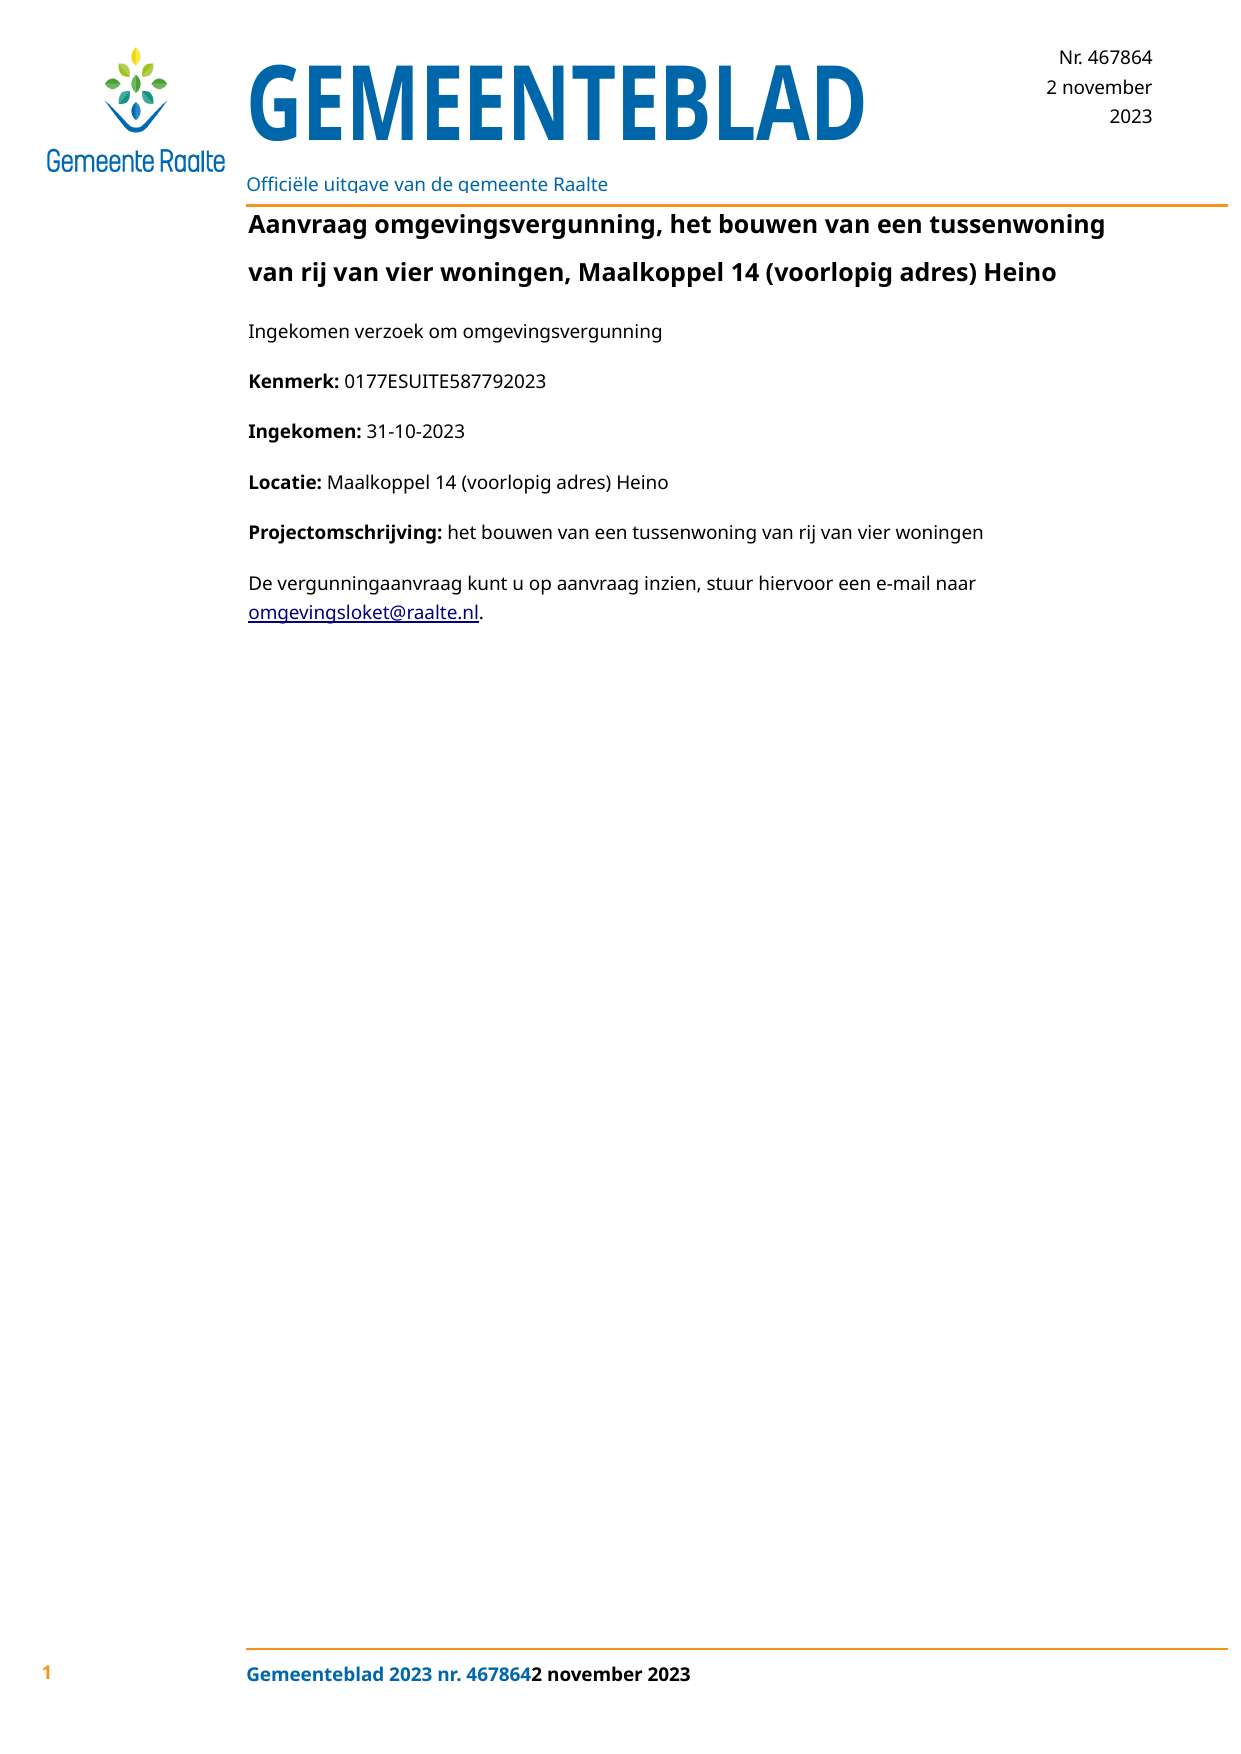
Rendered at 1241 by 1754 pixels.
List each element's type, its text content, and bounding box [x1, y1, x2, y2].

text Ingekomen: 31-10-2023 [248, 419, 1152, 444]
text Kenmerk: 0177ESUITE587792023 [248, 368, 1152, 394]
text Ingekomen verzoek om omgevingsvergunning [248, 318, 1152, 344]
text Projectomschrijving: het bouwen van een tussenwoning van rij van vier woningen [248, 519, 1152, 545]
text Aanvraag omgevingsvergunning, het bouwen van een tussenwoning van rij van vier woningen, Maalkoppel 14 (voorlopig adres) Heino [248, 207, 1152, 288]
text De vergunningaanvraag kunt u op aanvraag inzien, stuur hiervoor een e-mail naar omgevingsloket@raalte.nl. [248, 570, 1152, 625]
picture [41, 47, 231, 172]
text Locatie: Maalkoppel 14 (voorlopig adres) Heino [248, 469, 1152, 495]
